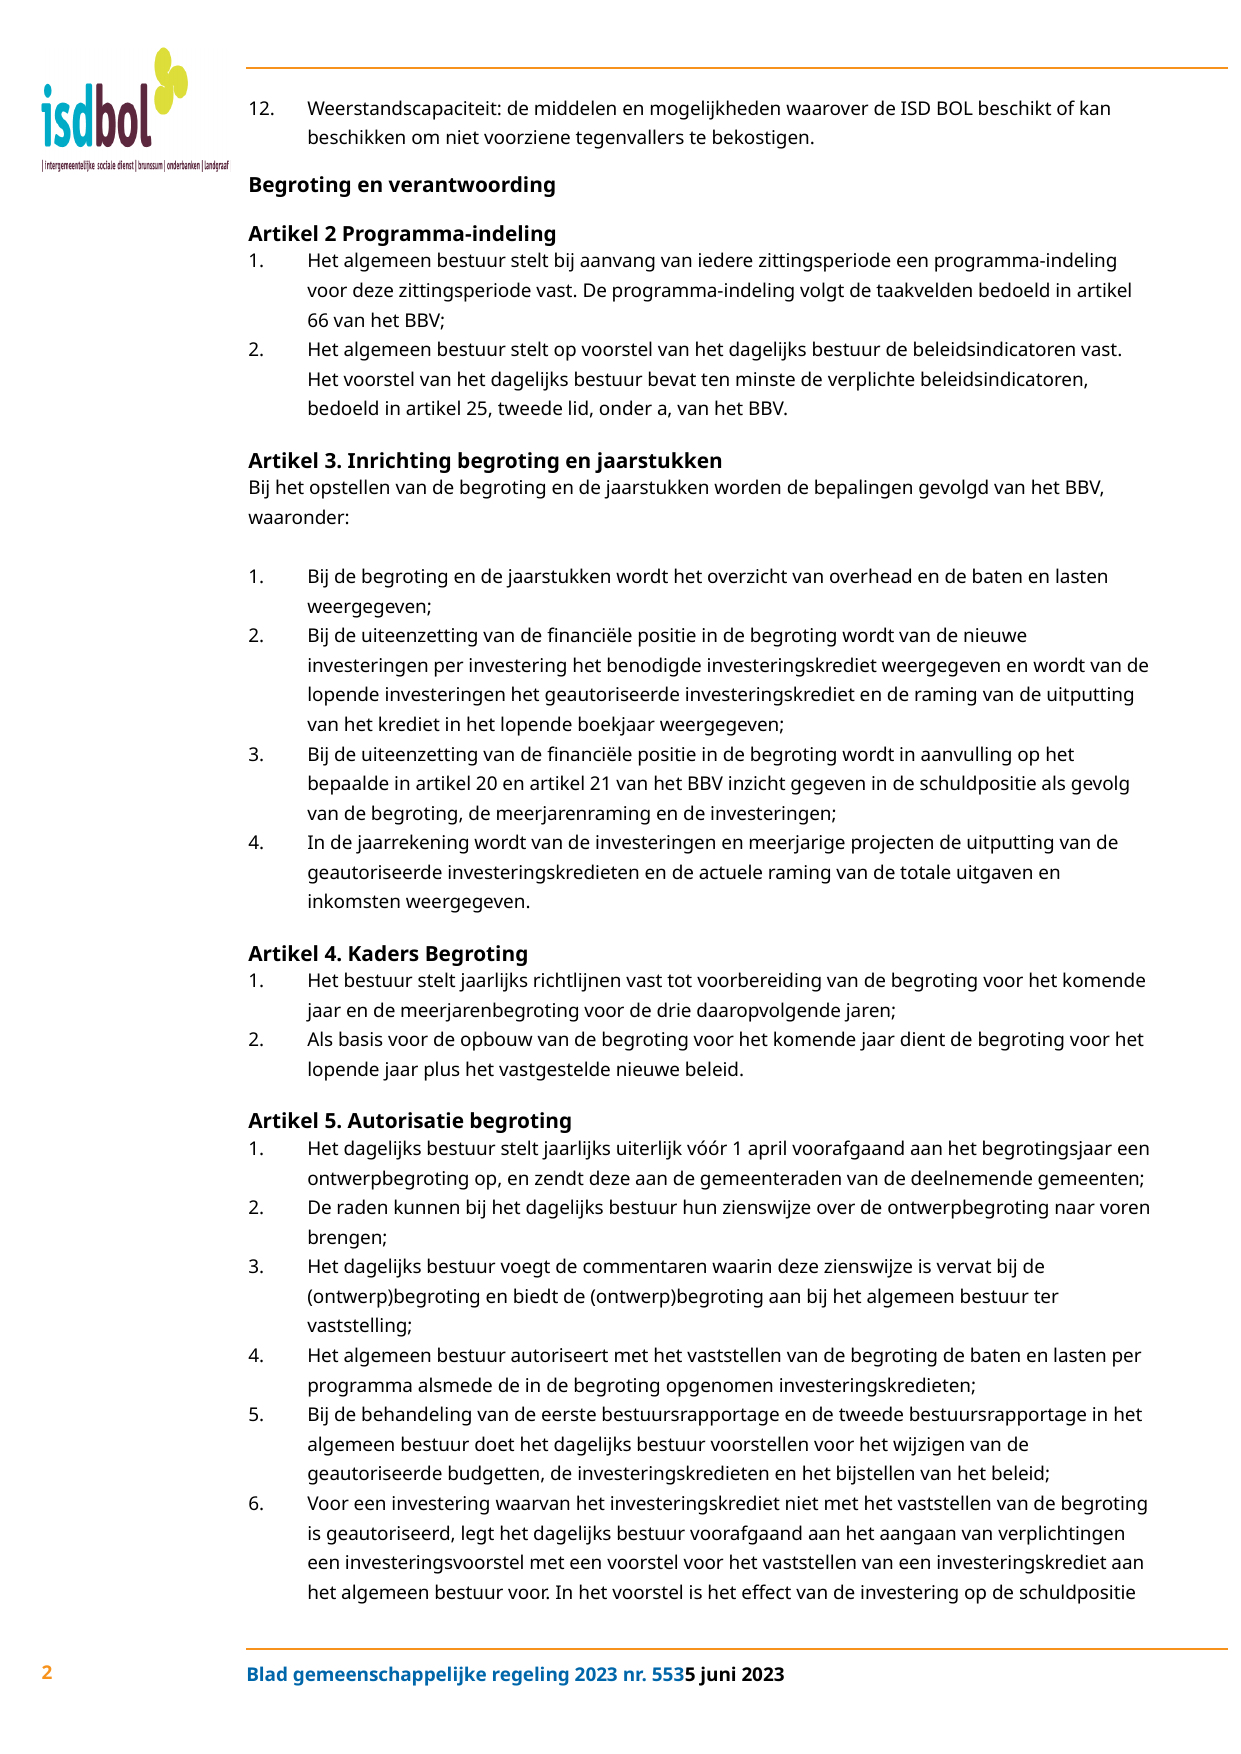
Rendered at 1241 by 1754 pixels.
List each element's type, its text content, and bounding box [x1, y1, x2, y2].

text Begroting en verantwoording [248, 170, 1152, 198]
list Voor een investering waarvan het investeringskrediet niet met het vaststellen van de begroting is geautoriseerd, legt het dagelijks bestuur voorafgaand aan het aangaan van verplichtingen een investeringsvoorstel met een voorstel voor het vaststellen van een investeringskrediet aan het algemeen bestuur voor. In het voorstel is het effect van de investering op de schuldpositie [248, 1490, 1152, 1604]
picture [41, 47, 231, 172]
list Het dagelijks bestuur stelt jaarlijks uiterlijk vóór 1 april voorafgaand aan het begrotingsjaar een ontwerpbegroting op, en zendt deze aan de gemeenteraden van de deelnemende gemeenten; [248, 1135, 1152, 1190]
list Bij de uiteenzetting van de financiële positie in de begroting wordt in aanvulling op het bepaalde in artikel 20 en artikel 21 van het BBV inzicht gegeven in de schuldpositie als gevolg van de begroting, de meerjarenraming en de investeringen; [248, 741, 1152, 826]
list Het dagelijks bestuur voegt de commentaren waarin deze zienswijze is vervat bij de (ontwerp)begroting en biedt de (ontwerp)begroting aan bij het algemeen bestuur ter vaststelling; [248, 1253, 1152, 1338]
list Weerstandscapaciteit: de middelen en mogelijkheden waarover de ISD BOL beschikt of kan beschikken om niet voorziene tegenvallers te bekostigen. [248, 95, 1152, 150]
list Als basis voor de opbouw van de begroting voor het komende jaar dient de begroting voor het lopende jaar plus het vastgestelde nieuwe beleid. [248, 1027, 1152, 1082]
list Bij de uiteenzetting van de financiële positie in de begroting wordt van de nieuwe investeringen per investering het benodigde investeringskrediet weergegeven en wordt van de lopende investeringen het geautoriseerde investeringskrediet en de raming van de uitputting van het krediet in het lopende boekjaar weergegeven; [248, 622, 1152, 737]
list De raden kunnen bij het dagelijks bestuur hun zienswijze over de ontwerpbegroting naar voren brengen; [248, 1194, 1152, 1249]
text Artikel 2 Programma-indeling [248, 219, 1152, 248]
list Bij de behandeling van de eerste bestuursrapportage en de tweede bestuursrapportage in het algemeen bestuur doet het dagelijks bestuur voorstellen voor het wijzigen van de geautoriseerde budgetten, de investeringskredieten en het bijstellen van het beleid; [248, 1401, 1152, 1486]
text Artikel 4. Kaders Begroting [248, 939, 1152, 967]
list In de jaarrekening wordt van de investeringen en meerjarige projecten de uitputting van de geautoriseerde investeringskredieten en de actuele raming van de totale uitgaven en inkomsten weergegeven. [248, 829, 1152, 914]
list Het bestuur stelt jaarlijks richtlijnen vast tot voorbereiding van de begroting voor het komende jaar en de meerjarenbegroting voor de drie daaropvolgende jaren; [248, 967, 1152, 1023]
text Artikel 5. Autorisatie begroting [248, 1107, 1152, 1135]
list Het algemeen bestuur stelt op voorstel van het dagelijks bestuur de beleidsindicatoren vast. Het voorstel van het dagelijks bestuur bevat ten minste de verplichte beleidsindicatoren, bedoeld in artikel 25, tweede lid, onder a, van het BBV. [248, 336, 1152, 421]
list Het algemeen bestuur autoriseert met het vaststellen van de begroting de baten en lasten per programma alsmede de in de begroting opgenomen investeringskredieten; [248, 1342, 1152, 1397]
list Bij de begroting en de jaarstukken wordt het overzicht van overhead en de baten en lasten weergegeven; [248, 563, 1152, 618]
text Bij het opstellen van de begroting en de jaarstukken worden de bepalingen gevolgd van het BBV, waaronder: [248, 474, 1152, 530]
text Artikel 3. Inrichting begroting en jaarstukken [248, 446, 1152, 474]
list Het algemeen bestuur stelt bij aanvang van iedere zittingsperiode een programma-indeling voor deze zittingsperiode vast. De programma-indeling volgt de taakvelden bedoeld in artikel 66 van het BBV; [248, 248, 1152, 333]
